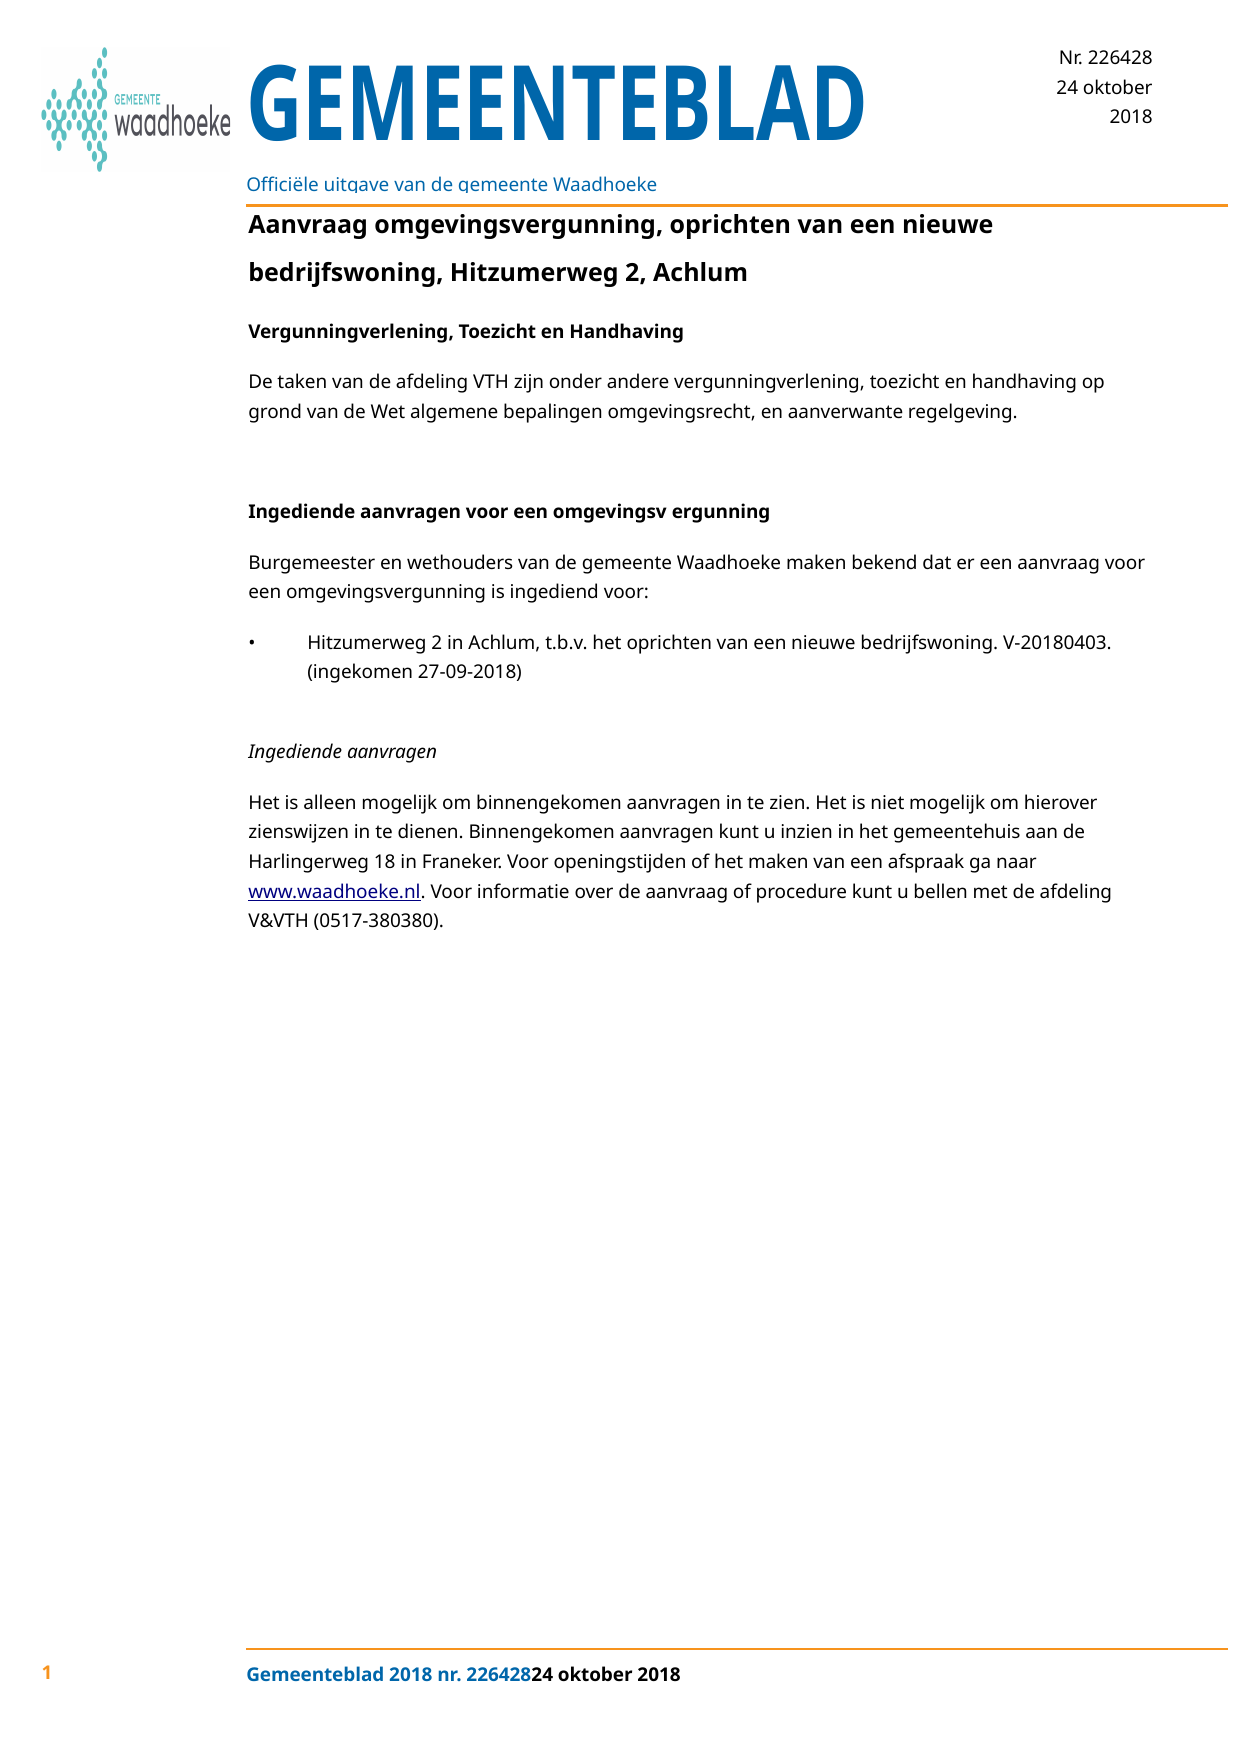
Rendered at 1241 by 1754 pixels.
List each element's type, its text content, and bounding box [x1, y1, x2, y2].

list Hitzumerweg 2 in Achlum, t.b.v. het oprichten van een nieuwe bedrijfswoning. V-20180403. (ingekomen 27-09-2018) [248, 629, 1152, 684]
text Ingediende aanvragen voor een omgevingsv ergunning [248, 499, 1152, 524]
picture [41, 47, 231, 172]
text Ingediende aanvragen [248, 739, 1152, 764]
text De taken van de afdeling VTH zijn onder andere vergunningverlening, toezicht en handhaving op grond van de Wet algemene bepalingen omgevingsrecht, en aanverwante regelgeving. [248, 368, 1152, 424]
text Het is alleen mogelijk om binnengekomen aanvragen in te zien. Het is niet mogelijk om hierover zienswijzen in te dienen. Binnengekomen aanvragen kunt u inzien in het gemeentehuis aan de Harlingerweg 18 in Franeker. Voor openingstijden of het maken van een afspraak ga naar www.waadhoeke.nl. Voor informatie over de aanvraag of procedure kunt u bellen met de afdeling V&VTH (0517-380380). [248, 789, 1152, 933]
text Burgemeester en wethouders van de gemeente Waadhoeke maken bekend dat er een aanvraag voor een omgevingsvergunning is ingediend voor: [248, 549, 1152, 604]
text Aanvraag omgevingsvergunning, oprichten van een nieuwe bedrijfswoning, Hitzumerweg 2, Achlum [248, 207, 1152, 288]
text Vergunningverlening, Toezicht en Handhaving [248, 318, 1152, 344]
